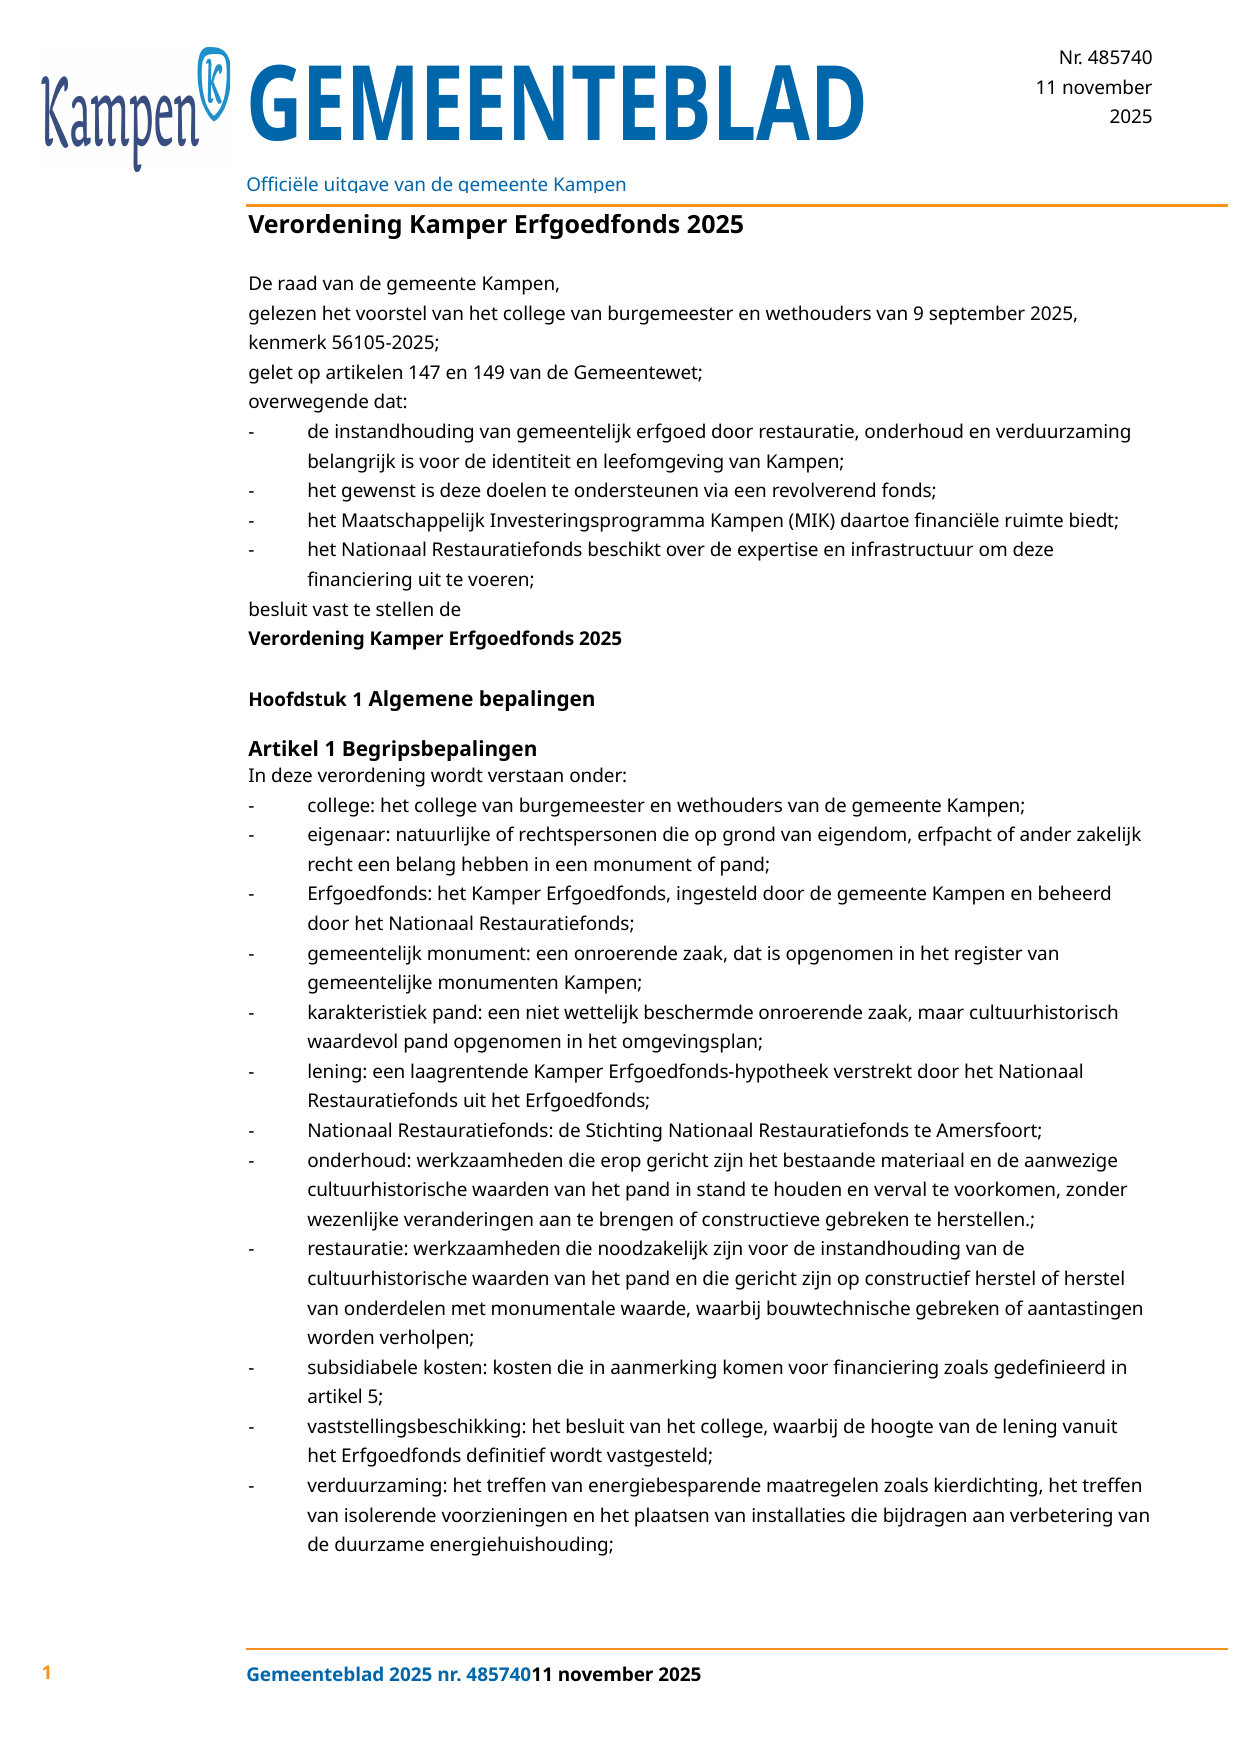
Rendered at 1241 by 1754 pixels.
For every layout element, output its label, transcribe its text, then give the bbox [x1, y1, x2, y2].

list het Maatschappelijk Investeringsprogramma Kampen (MIK) daartoe financiële ruimte biedt; [248, 507, 1152, 533]
text Hoofdstuk 1 Algemene bepalingen [248, 684, 1152, 713]
list het gewenst is deze doelen te ondersteunen via een revolverend fonds; [248, 477, 1152, 503]
text Verordening Kamper Erfgoedfonds 2025 [248, 207, 1152, 241]
list college: het college van burgemeester en wethouders van de gemeente Kampen; [248, 792, 1152, 817]
text De raad van de gemeente Kampen, [248, 270, 1152, 296]
text overwegende dat: [248, 389, 1152, 414]
list eigenaar: natuurlijke of rechtspersonen die op grond van eigendom, erfpacht of ander zakelijk recht een belang hebben in een monument of pand; [248, 821, 1152, 877]
text gelezen het voorstel van het college van burgemeester en wethouders van 9 september 2025, kenmerk 56105-2025; [248, 300, 1152, 355]
list Nationaal Restauratiefonds: de Stichting Nationaal Restauratiefonds te Amersfoort; [248, 1117, 1152, 1143]
picture [41, 47, 231, 172]
text In deze verordening wordt verstaan onder: [248, 762, 1152, 788]
text Verordening Kamper Erfgoedfonds 2025 [248, 625, 1152, 651]
text besluit vast te stellen de [248, 596, 1152, 621]
list restauratie: werkzaamheden die noodzakelijk zijn voor de instandhouding van de cultuurhistorische waarden van het pand en die gericht zijn op constructief herstel of herstel van onderdelen met monumentale waarde, waarbij bouwtechnische gebreken of aantastingen worden verholpen; [248, 1236, 1152, 1350]
list Erfgoedfonds: het Kamper Erfgoedfonds, ingesteld door de gemeente Kampen en beheerd door het Nationaal Restauratiefonds; [248, 881, 1152, 936]
list lening: een laagrentende Kamper Erfgoedfonds-hypotheek verstrekt door het Nationaal Restauratiefonds uit het Erfgoedfonds; [248, 1058, 1152, 1113]
list gemeentelijk monument: een onroerende zaak, dat is opgenomen in het register van gemeentelijke monumenten Kampen; [248, 940, 1152, 995]
list de instandhouding van gemeentelijk erfgoed door restauratie, onderhoud en verduurzaming belangrijk is voor de identiteit en leefomgeving van Kampen; [248, 418, 1152, 473]
text gelet op artikelen 147 en 149 van de Gemeentewet; [248, 359, 1152, 385]
list onderhoud: werkzaamheden die erop gericht zijn het bestaande materiaal en de aanwezige cultuurhistorische waarden van het pand in stand te houden en verval te voorkomen, zonder wezenlijke veranderingen aan te brengen of constructieve gebreken te herstellen.; [248, 1147, 1152, 1232]
list subsidiabele kosten: kosten die in aanmerking komen voor financiering zoals gedefinieerd in artikel 5; [248, 1354, 1152, 1409]
text Artikel 1 Begripsbepalingen [248, 734, 1152, 762]
list het Nationaal Restauratiefonds beschikt over de expertise en infrastructuur om deze financiering uit te voeren; [248, 537, 1152, 592]
list vaststellingsbeschikking: het besluit van het college, waarbij de hoogte van de lening vanuit het Erfgoedfonds definitief wordt vastgesteld; [248, 1413, 1152, 1468]
list verduurzaming: het treffen van energiebesparende maatregelen zoals kierdichting, het treffen van isolerende voorzieningen en het plaatsen van installaties die bijdragen aan verbetering van de duurzame energiehuishouding; [248, 1472, 1152, 1557]
list karakteristiek pand: een niet wettelijk beschermde onroerende zaak, maar cultuurhistorisch waardevol pand opgenomen in het omgevingsplan; [248, 999, 1152, 1054]
